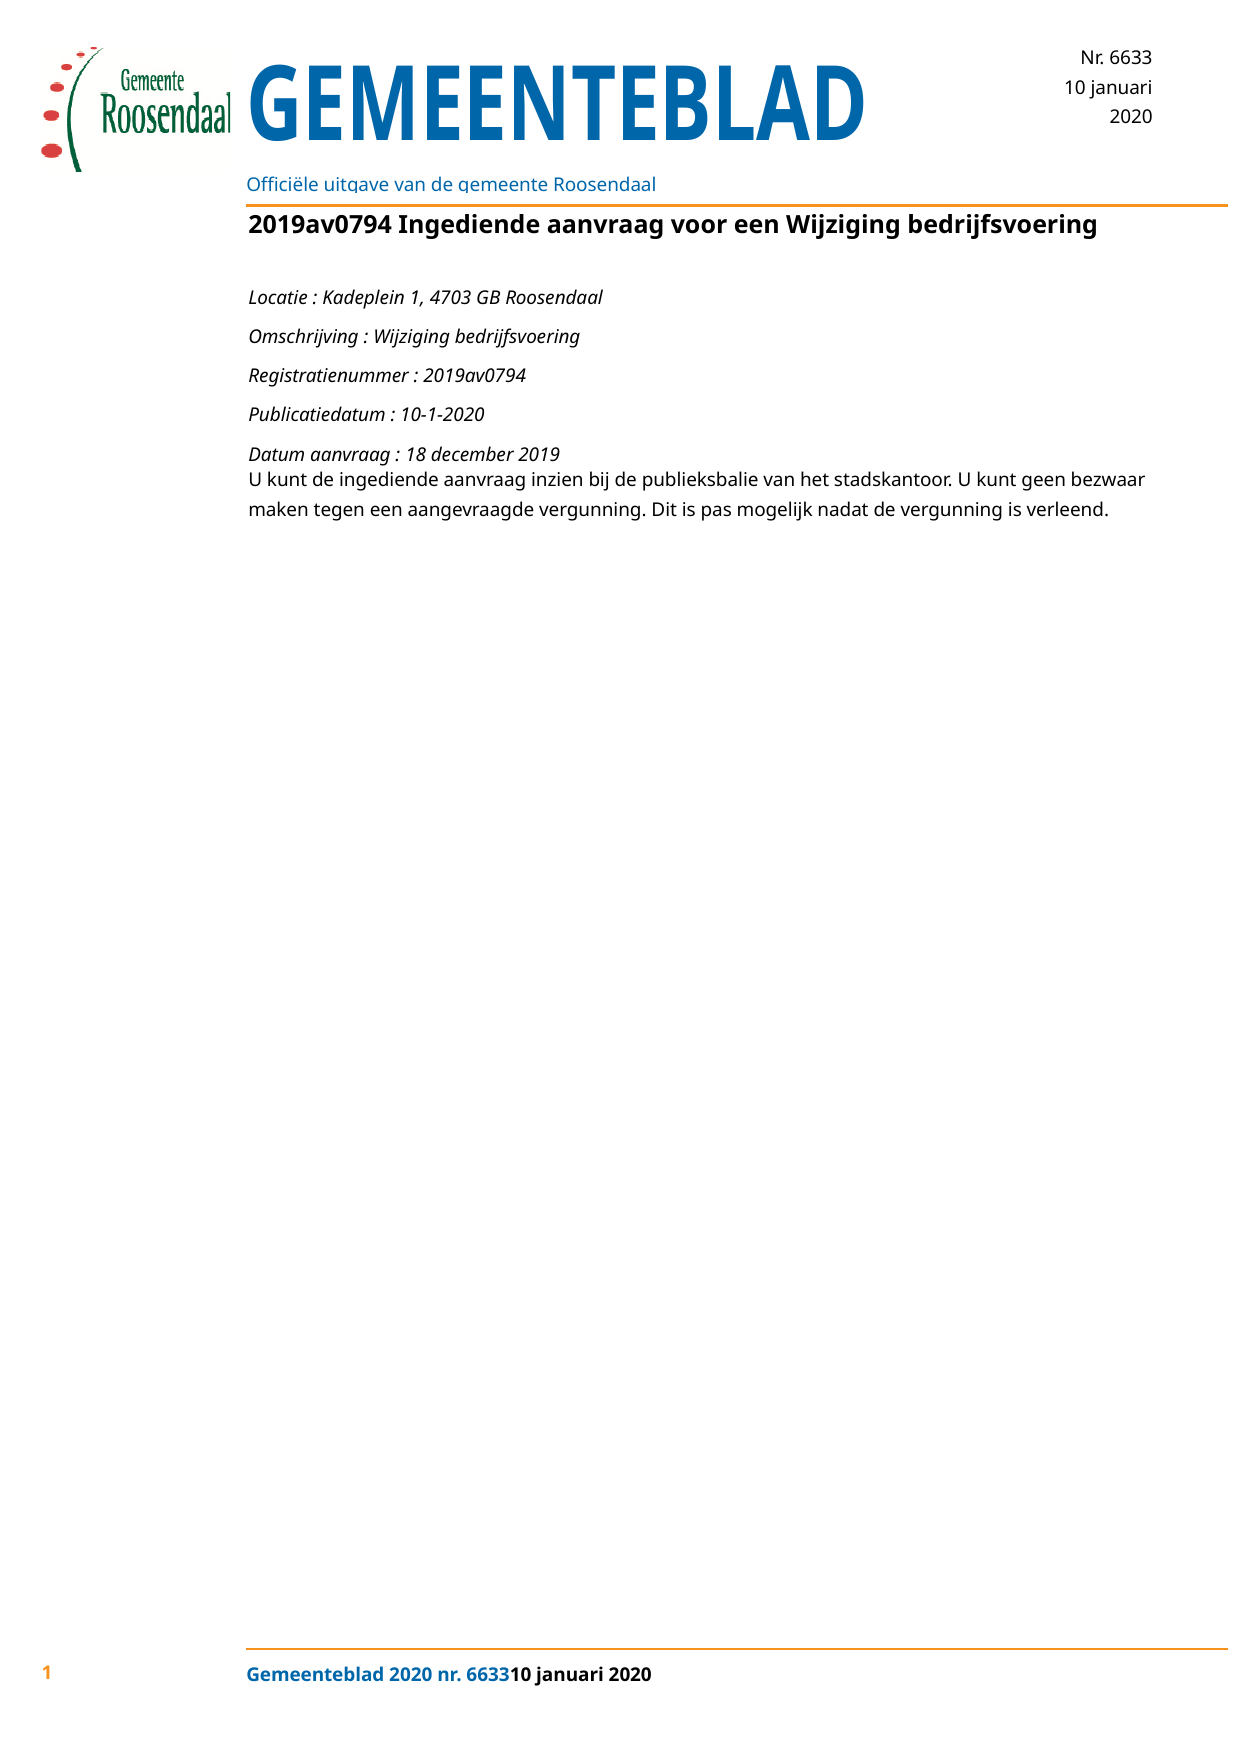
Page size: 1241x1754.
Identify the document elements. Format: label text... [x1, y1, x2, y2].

picture [41, 47, 231, 172]
text Omschrijving : Wijziging bedrijfsvoering [248, 323, 1152, 349]
text Registratienummer : 2019av0794 [248, 362, 1152, 388]
text Datum aanvraag : 18 december 2019 [248, 441, 1152, 467]
text Publicatiedatum : 10-1-2020 [248, 402, 1152, 427]
text Locatie : Kadeplein 1, 4703 GB Roosendaal [248, 284, 1152, 309]
text U kunt de ingediende aanvraag inzien bij de publieksbalie van het stadskantoor. U kunt geen bezwaar maken tegen een aangevraagde vergunning. Dit is pas mogelijk nadat de vergunning is verleend. [248, 467, 1152, 522]
text 2019av0794 Ingediende aanvraag voor een Wijziging bedrijfsvoering [248, 207, 1152, 241]
